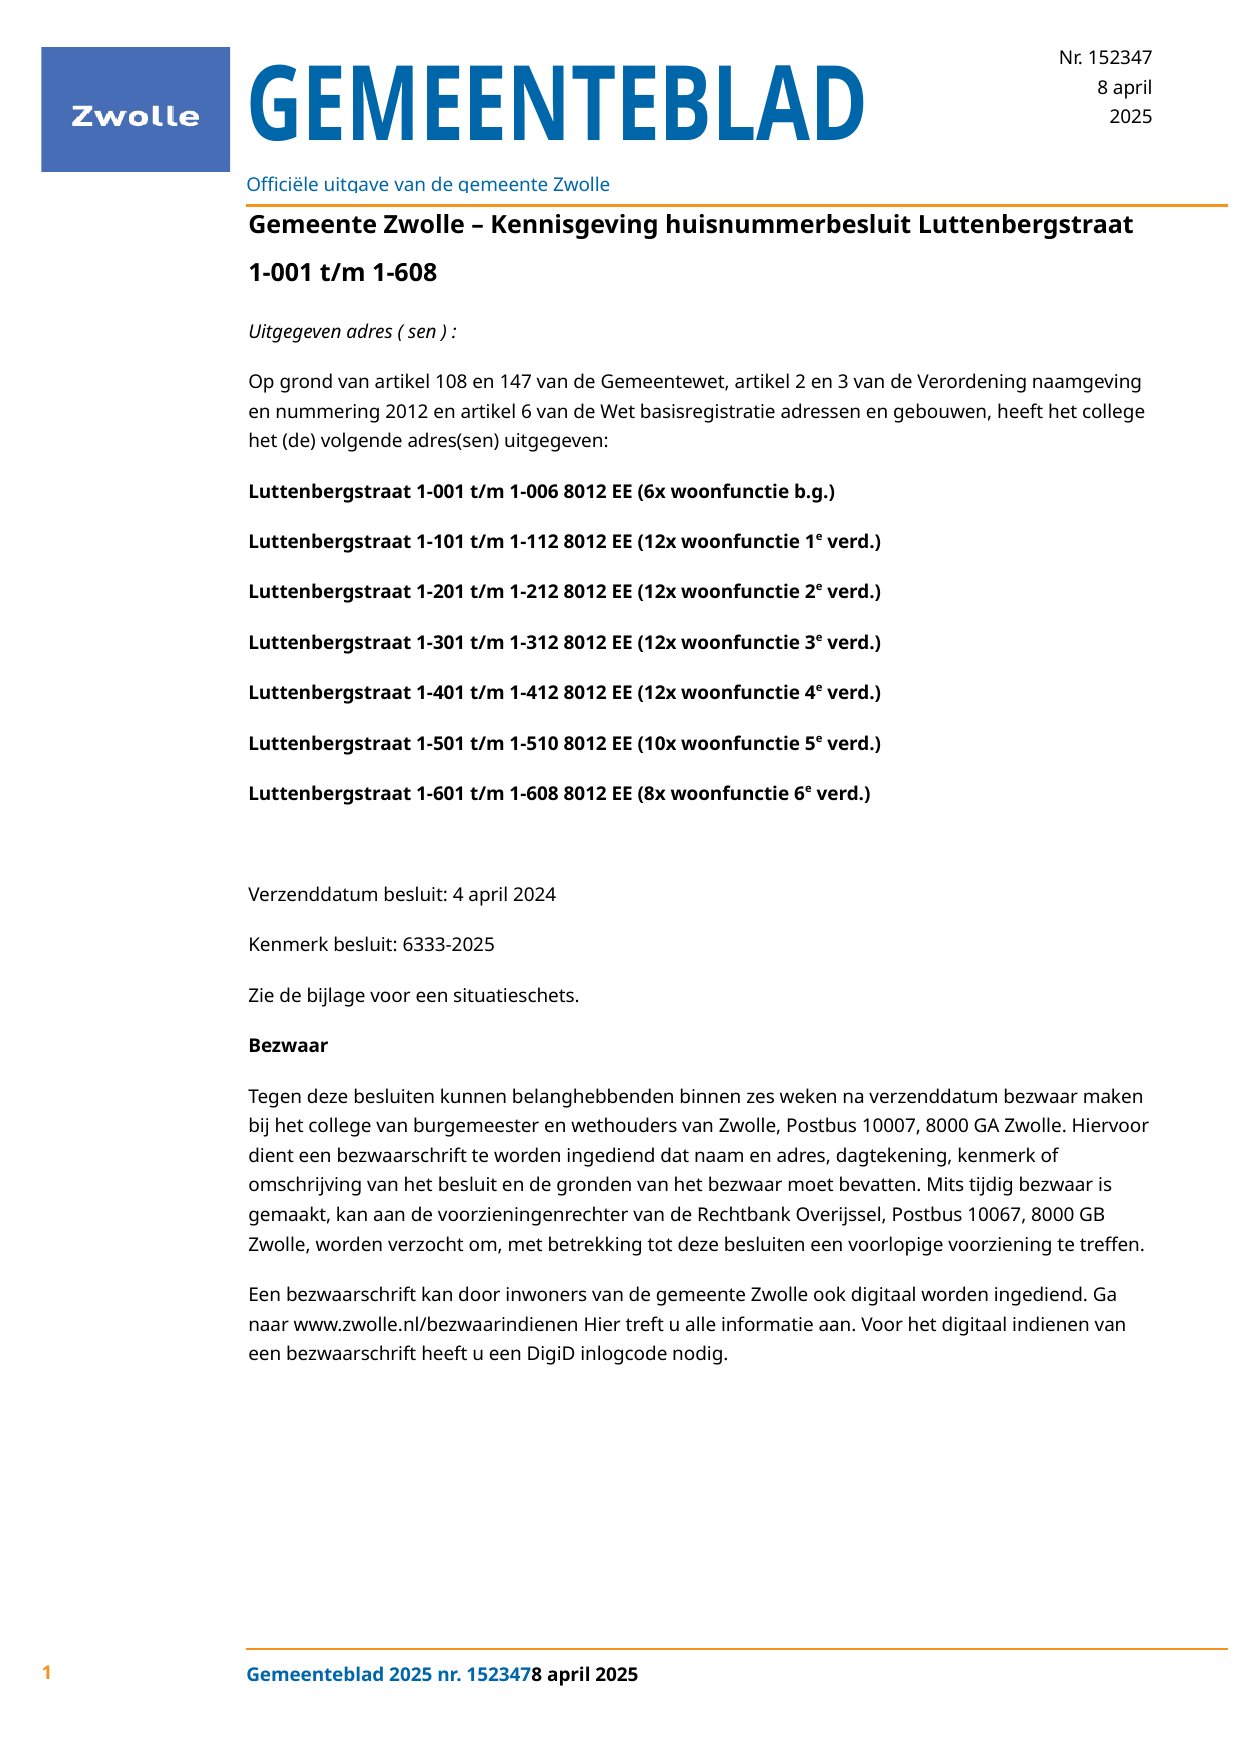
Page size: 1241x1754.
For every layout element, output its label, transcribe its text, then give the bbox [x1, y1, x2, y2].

text Gemeente Zwolle – Kennisgeving huisnummerbesluit Luttenbergstraat 1-001 t/m 1-608 [248, 207, 1152, 288]
text Uitgegeven adres ( sen ) : [248, 318, 1152, 344]
text Luttenbergstraat 1-001 t/m 1-006 8012 EE (6x woonfunctie b.g.) [248, 478, 1152, 504]
text Luttenbergstraat 1-401 t/m 1-412 8012 EE (12x woonfunctie 4e verd.) [248, 679, 1152, 705]
text Op grond van artikel 108 en 147 van de Gemeentewet, artikel 2 en 3 van de Verordening naamgeving en nummering 2012 en artikel 6 van de Wet basisregistratie adressen en gebouwen, heeft het college het (de) volgende adres(sen) uitgegeven: [248, 368, 1152, 453]
text Verzenddatum besluit: 4 april 2024 [248, 881, 1152, 907]
text Luttenbergstraat 1-501 t/m 1-510 8012 EE (10x woonfunctie 5e verd.) [248, 730, 1152, 756]
text Luttenbergstraat 1-101 t/m 1-112 8012 EE (12x woonfunctie 1e verd.) [248, 528, 1152, 554]
text Kenmerk besluit: 6333-2025 [248, 932, 1152, 957]
text Zie de bijlage voor een situatieschets. [248, 982, 1152, 1008]
text Luttenbergstraat 1-201 t/m 1-212 8012 EE (12x woonfunctie 2e verd.) [248, 579, 1152, 604]
picture [41, 47, 231, 172]
text Tegen deze besluiten kunnen belanghebbenden binnen zes weken na verzenddatum bezwaar maken bij het college van burgemeester en wethouders van Zwolle, Postbus 10007, 8000 GA Zwolle. Hiervoor dient een bezwaarschrift te worden ingediend dat naam en adres, dagtekening, kenmerk of omschrijving van het besluit en de gronden van het bezwaar moet bevatten. Mits tijdig bezwaar is gemaakt, kan aan de voorzieningenrechter van de Rechtbank Overijssel, Postbus 10067, 8000 GB Zwolle, worden verzocht om, met betrekking tot deze besluiten een voorlopige voorziening te treffen. [248, 1083, 1152, 1257]
text Luttenbergstraat 1-601 t/m 1-608 8012 EE (8x woonfunctie 6e verd.) [248, 780, 1152, 806]
text Bezwaar [248, 1032, 1152, 1058]
text Luttenbergstraat 1-301 t/m 1-312 8012 EE (12x woonfunctie 3e verd.) [248, 629, 1152, 655]
text Een bezwaarschrift kan door inwoners van de gemeente Zwolle ook digitaal worden ingediend. Ga naar www.zwolle.nl/bezwaarindienen Hier treft u alle informatie aan. Voor het digitaal indienen van een bezwaarschrift heeft u een DigiD inlogcode nodig. [248, 1281, 1152, 1366]
